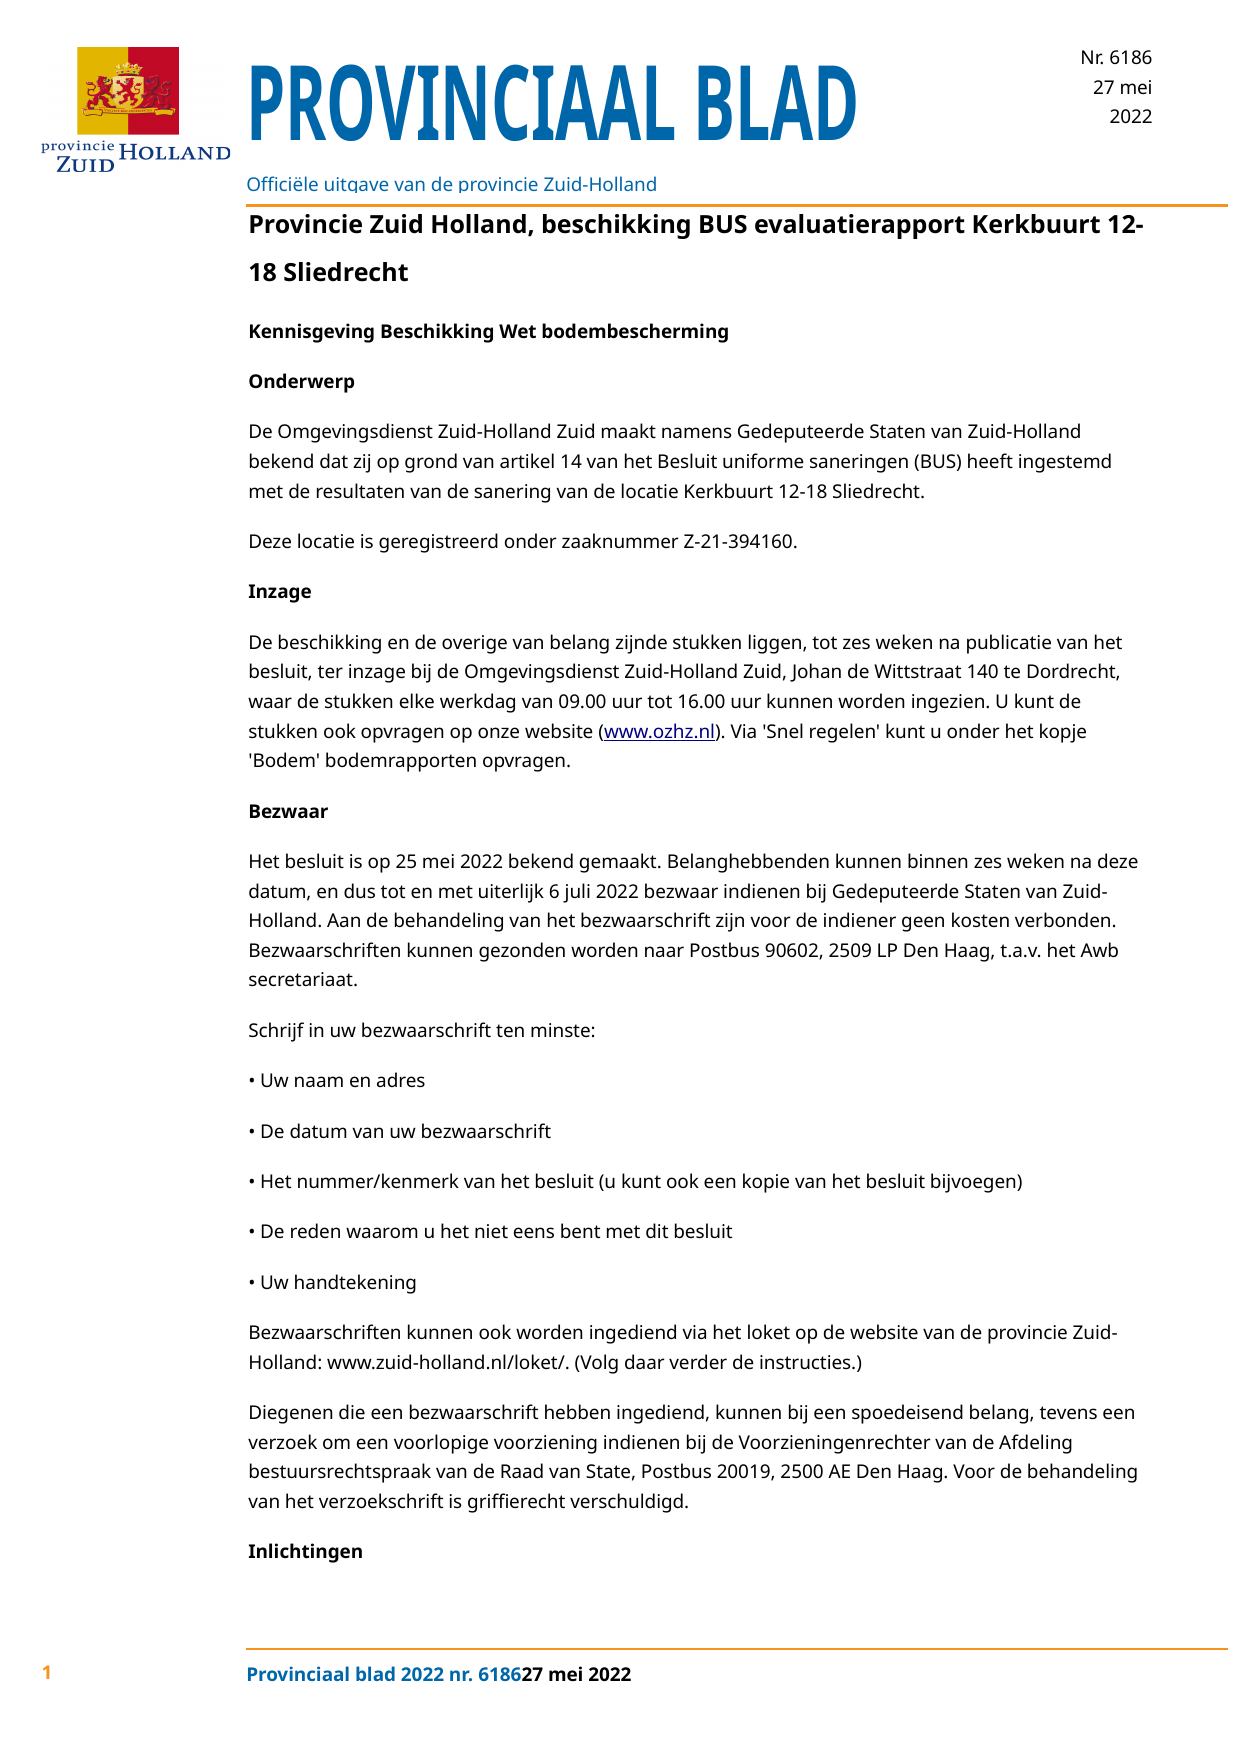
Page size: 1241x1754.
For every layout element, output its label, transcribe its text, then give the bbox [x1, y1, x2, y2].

text • Het nummer/kenmerk van het besluit (u kunt ook een kopie van het besluit bijvoegen) [248, 1168, 1152, 1194]
text De Omgevingsdienst Zuid-Holland Zuid maakt namens Gedeputeerde Staten van Zuid-Holland bekend dat zij op grond van artikel 14 van het Besluit uniforme saneringen (BUS) heeft ingestemd met de resultaten van de sanering van de locatie Kerkbuurt 12-18 Sliedrecht. [248, 419, 1152, 504]
text Diegenen die een bezwaarschrift hebben ingediend, kunnen bij een spoedeisend belang, tevens een verzoek om een voorlopige voorziening indienen bij de Voorzieningenrechter van de Afdeling bestuursrechtspraak van de Raad van State, Postbus 20019, 2500 AE Den Haag. Voor de behandeling van het verzoekschrift is griffierecht verschuldigd. [248, 1399, 1152, 1514]
text Het besluit is op 25 mei 2022 bekend gemaakt. Belanghebbenden kunnen binnen zes weken na deze datum, en dus tot en met uiterlijk 6 juli 2022 bezwaar indienen bij Gedeputeerde Staten van Zuid-Holland. Aan de behandeling van het bezwaarschrift zijn voor de indiener geen kosten verbonden. Bezwaarschriften kunnen gezonden worden naar Postbus 90602, 2509 LP Den Haag, t.a.v. het Awb secretariaat. [248, 848, 1152, 992]
text Bezwaarschriften kunnen ook worden ingediend via het loket op de website van de provincie Zuid-Holland: www.zuid-holland.nl/loket/. (Volg daar verder de instructies.) [248, 1319, 1152, 1375]
text Bezwaar [248, 798, 1152, 824]
text Kennisgeving Beschikking Wet bodembescherming [248, 318, 1152, 344]
text • De datum van uw bezwaarschrift [248, 1118, 1152, 1144]
text Inzage [248, 579, 1152, 604]
text • Uw naam en adres [248, 1067, 1152, 1093]
text Onderwerp [248, 368, 1152, 394]
text • De reden waarom u het niet eens bent met dit besluit [248, 1219, 1152, 1244]
text Schrijf in uw bezwaarschrift ten minste: [248, 1017, 1152, 1043]
picture [41, 47, 231, 172]
text • Uw handtekening [248, 1269, 1152, 1295]
text Deze locatie is geregistreerd onder zaaknummer Z-21-394160. [248, 528, 1152, 554]
text Provincie Zuid Holland, beschikking BUS evaluatierapport Kerkbuurt 12-18 Sliedrecht [248, 207, 1152, 288]
text Inlichtingen [248, 1539, 1152, 1564]
text De beschikking en de overige van belang zijnde stukken liggen, tot zes weken na publicatie van het besluit, ter inzage bij de Omgevingsdienst Zuid-Holland Zuid, Johan de Wittstraat 140 te Dordrecht, waar de stukken elke werkdag van 09.00 uur tot 16.00 uur kunnen worden ingezien. U kunt de stukken ook opvragen op onze website (www.ozhz.nl). Via 'Snel regelen' kunt u onder het kopje 'Bodem' bodemrapporten opvragen. [248, 629, 1152, 773]
